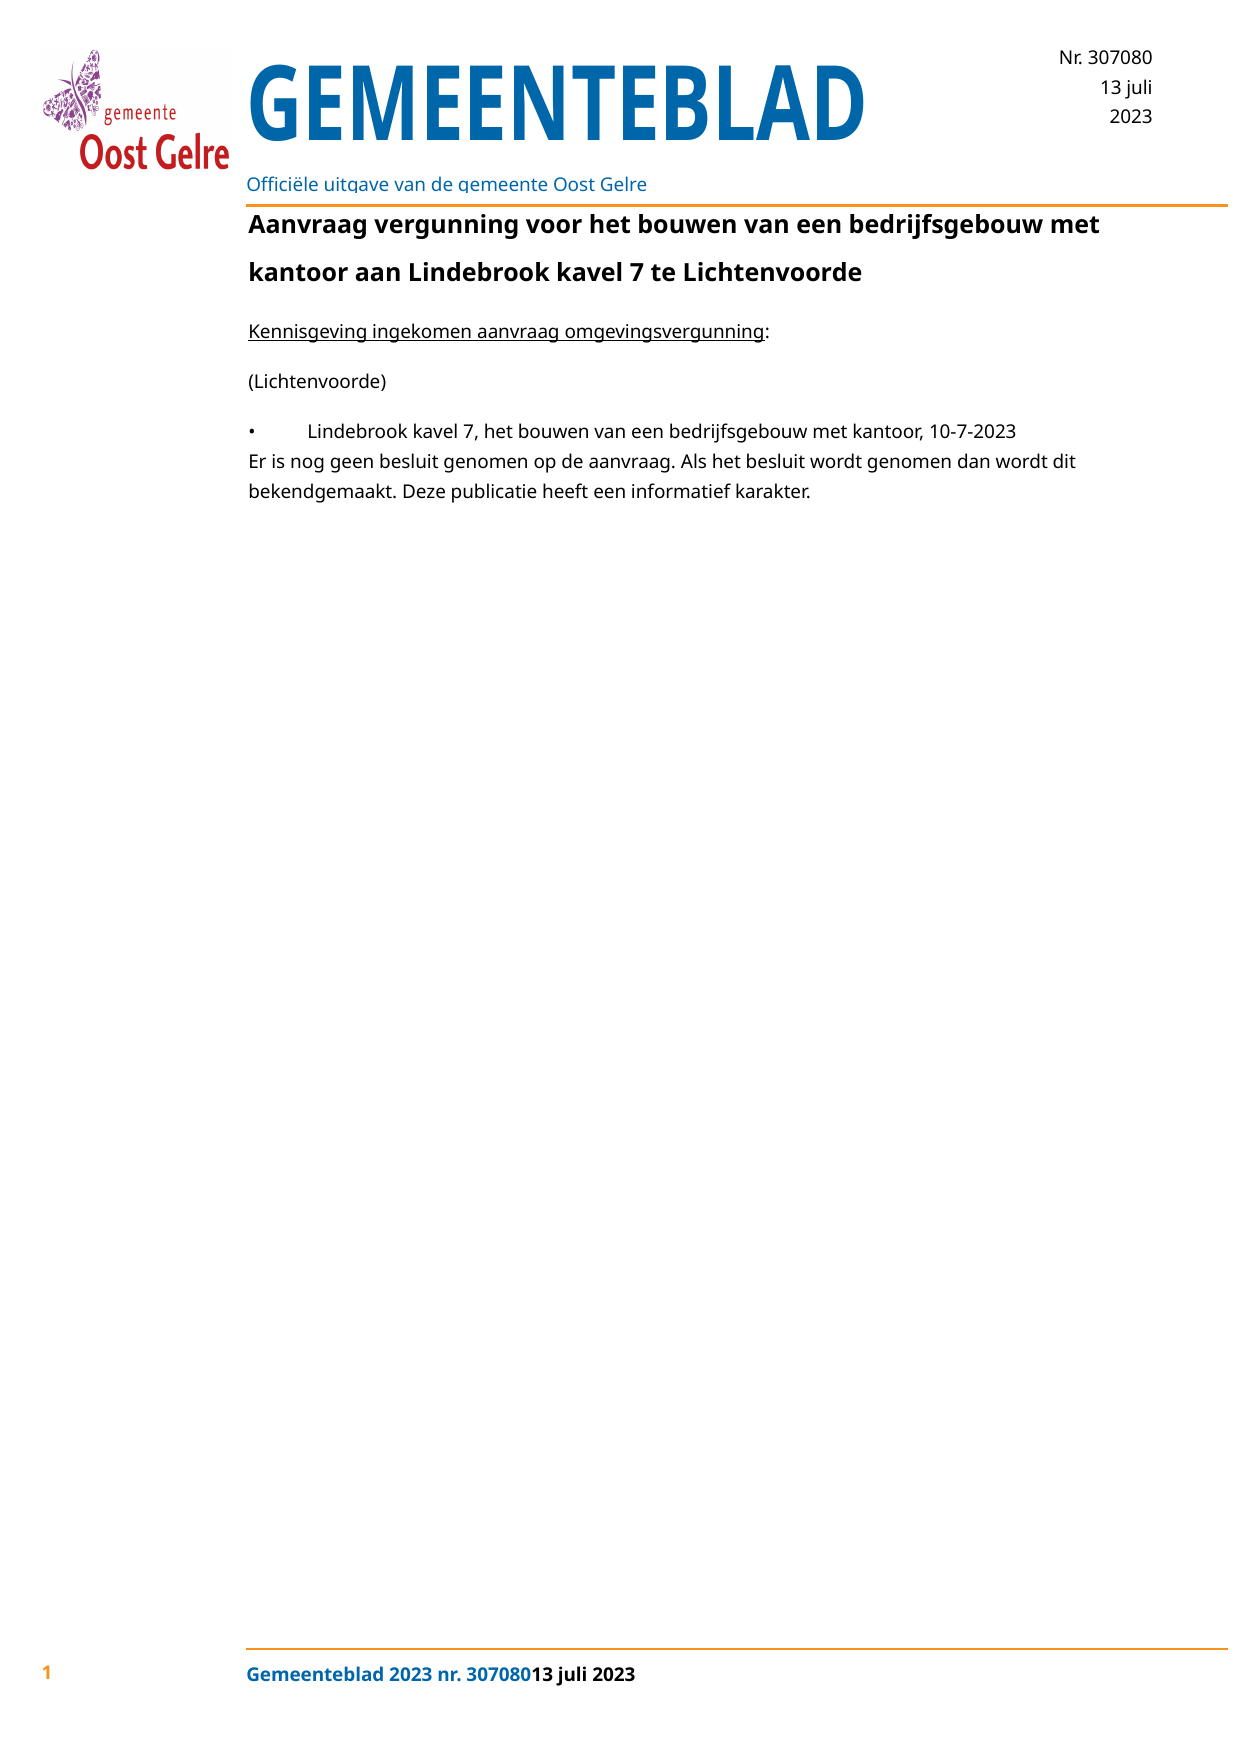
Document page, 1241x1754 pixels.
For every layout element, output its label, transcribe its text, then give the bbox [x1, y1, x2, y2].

text (Lichtenvoorde) [248, 368, 1152, 394]
text Kennisgeving ingekomen aanvraag omgevingsvergunning: [248, 318, 1152, 344]
text Er is nog geen besluit genomen op de aanvraag. Als het besluit wordt genomen dan wordt dit bekendgemaakt. Deze publicatie heeft een informatief karakter. [248, 448, 1152, 504]
picture [41, 47, 231, 172]
list Lindebrook kavel 7, het bouwen van een bedrijfsgebouw met kantoor, 10-7-2023 [248, 419, 1152, 444]
text Aanvraag vergunning voor het bouwen van een bedrijfsgebouw met kantoor aan Lindebrook kavel 7 te Lichtenvoorde [248, 207, 1152, 288]
